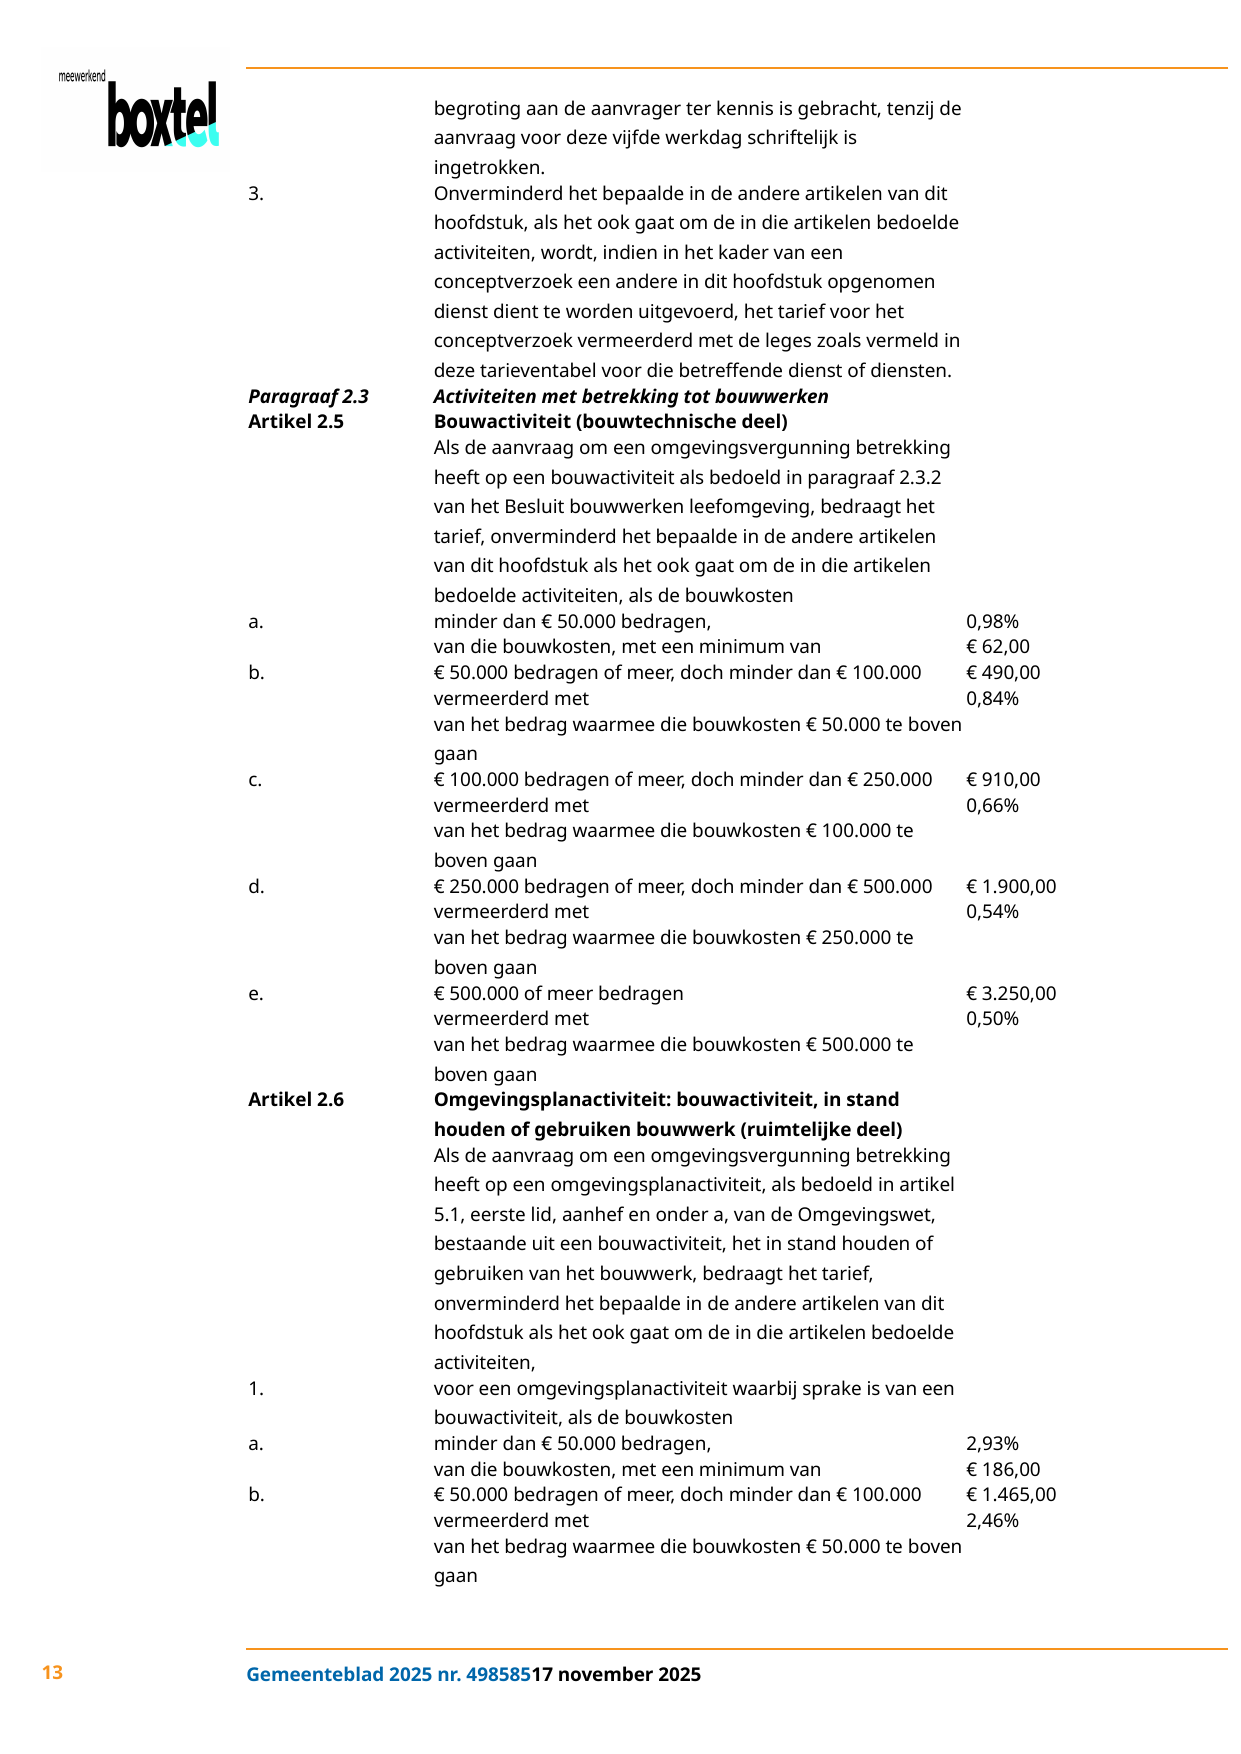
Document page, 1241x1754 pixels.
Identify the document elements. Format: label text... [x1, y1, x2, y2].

table_cell € 50.000 bedragen of meer, doch minder dan € 100.000 [434, 660, 966, 685]
table_cell Omgevingsplanactiviteit: bouwactiviteit, in stand houden of gebruiken bouwwerk (ruimtelijke deel) [434, 1087, 966, 1142]
table_cell 0,50% [966, 1006, 1152, 1031]
picture [41, 47, 231, 172]
table_cell [966, 1031, 1152, 1087]
table_cell 0,54% [966, 899, 1152, 924]
table_cell € 186,00 [966, 1456, 1152, 1481]
table_cell Onverminderd het bepaalde in de andere artikelen van dit hoofdstuk, als het ook gaat om de in die artikelen bedoelde activiteiten, wordt, indien in het kader van een conceptverzoek een andere in dit hoofdstuk opgenomen dienst dient te worden uitgevoerd, het tarief voor het conceptverzoek vermeerderd met de leges zoals vermeld in deze tarieventabel voor die betreffende dienst of diensten. [434, 180, 966, 383]
table_cell vermeerderd met [434, 1507, 966, 1533]
table_cell € 62,00 [966, 634, 1152, 659]
table_cell € 1.465,00 [966, 1481, 1152, 1507]
table_cell [248, 434, 433, 608]
table_cell 0,98% [966, 608, 1152, 634]
table_cell € 1.900,00 [966, 873, 1152, 899]
table_cell [248, 899, 433, 924]
table_cell [248, 792, 433, 818]
table_cell b. [248, 1481, 433, 1507]
table_cell Bouwactiviteit (bouwtechnische deel) [434, 409, 966, 434]
table_cell € 100.000 bedragen of meer, doch minder dan € 250.000 [434, 766, 966, 792]
table_cell Als de aanvraag om een omgevingsvergunning betrekking heeft op een bouwactiviteit als bedoeld in paragraaf 2.3.2 van het Besluit bouwwerken leefomgeving, bedraagt het tarief, onverminderd het bepaalde in de andere artikelen van dit hoofdstuk als het ook gaat om de in die artikelen bedoelde activiteiten, als de bouwkosten [434, 434, 966, 608]
table_cell [248, 1533, 433, 1588]
table_cell Paragraaf 2.3 [248, 383, 433, 409]
table_cell [966, 434, 1152, 608]
table_cell d. [248, 873, 433, 899]
table_cell begroting aan de aanvrager ter kennis is gebracht, tenzij de aanvraag voor deze vijfde werkdag schriftelijk is ingetrokken. [434, 95, 966, 180]
table_cell Activiteiten met betrekking tot bouwwerken [434, 383, 966, 409]
table_cell vermeerderd met [434, 685, 966, 711]
table_cell 3. [248, 180, 433, 383]
table_cell [966, 180, 1152, 383]
table_cell van het bedrag waarmee die bouwkosten € 500.000 te boven gaan [434, 1031, 966, 1087]
table_cell 2,93% [966, 1430, 1152, 1456]
table_cell e. [248, 980, 433, 1006]
table_cell € 250.000 bedragen of meer, doch minder dan € 500.000 [434, 873, 966, 899]
table_cell 2,46% [966, 1507, 1152, 1533]
table_cell [966, 409, 1152, 434]
table_cell [966, 1533, 1152, 1588]
table_cell [248, 634, 433, 659]
table_cell 0,66% [966, 792, 1152, 818]
table_cell van die bouwkosten, met een minimum van [434, 1456, 966, 1481]
table_cell a. [248, 608, 433, 634]
table_cell van die bouwkosten, met een minimum van [434, 634, 966, 659]
table_cell [248, 1031, 433, 1087]
table_cell Artikel 2.6 [248, 1087, 433, 1142]
table_cell van het bedrag waarmee die bouwkosten € 50.000 te boven gaan [434, 1533, 966, 1588]
table_cell c. [248, 766, 433, 792]
table_cell [966, 711, 1152, 766]
table_cell voor een omgevingsplanactiviteit waarbij sprake is van een bouwactiviteit, als de bouwkosten [434, 1375, 966, 1430]
table_cell [248, 95, 433, 180]
table_cell van het bedrag waarmee die bouwkosten € 250.000 te boven gaan [434, 925, 966, 980]
table_cell 1. [248, 1375, 433, 1430]
table_cell Artikel 2.5 [248, 409, 433, 434]
table_cell € 500.000 of meer bedragen [434, 980, 966, 1006]
table_cell [966, 818, 1152, 873]
table_cell vermeerderd met [434, 792, 966, 818]
table_cell Als de aanvraag om een omgevingsvergunning betrekking heeft op een omgevingsplanactiviteit, als bedoeld in artikel 5.1, eerste lid, aanhef en onder a, van de Omgevingswet, bestaande uit een bouwactiviteit, het in stand houden of gebruiken van het bouwwerk, bedraagt het tarief, onverminderd het bepaalde in de andere artikelen van dit hoofdstuk als het ook gaat om de in die artikelen bedoelde activiteiten, [434, 1142, 966, 1375]
table_cell € 910,00 [966, 766, 1152, 792]
table_cell [248, 711, 433, 766]
table_cell van het bedrag waarmee die bouwkosten € 100.000 te boven gaan [434, 818, 966, 873]
table_cell [248, 1006, 433, 1031]
table_cell [966, 95, 1152, 180]
table_cell [248, 1456, 433, 1481]
table_cell [248, 818, 433, 873]
table_cell vermeerderd met [434, 1006, 966, 1031]
table_cell minder dan € 50.000 bedragen, [434, 608, 966, 634]
table_cell [248, 1507, 433, 1533]
table_cell [966, 383, 1152, 409]
table_cell [966, 1087, 1152, 1142]
table_cell € 50.000 bedragen of meer, doch minder dan € 100.000 [434, 1481, 966, 1507]
table_cell [966, 1375, 1152, 1430]
table_cell [248, 685, 433, 711]
table_cell [248, 925, 433, 980]
table_cell a. [248, 1430, 433, 1456]
table_cell [248, 1142, 433, 1375]
table_cell b. [248, 660, 433, 685]
table_cell € 490,00 [966, 660, 1152, 685]
table_cell [966, 925, 1152, 980]
table_cell minder dan € 50.000 bedragen, [434, 1430, 966, 1456]
table_cell € 3.250,00 [966, 980, 1152, 1006]
table_cell van het bedrag waarmee die bouwkosten € 50.000 te boven gaan [434, 711, 966, 766]
table_cell [966, 1142, 1152, 1375]
table_cell 0,84% [966, 685, 1152, 711]
table_cell vermeerderd met [434, 899, 966, 924]
